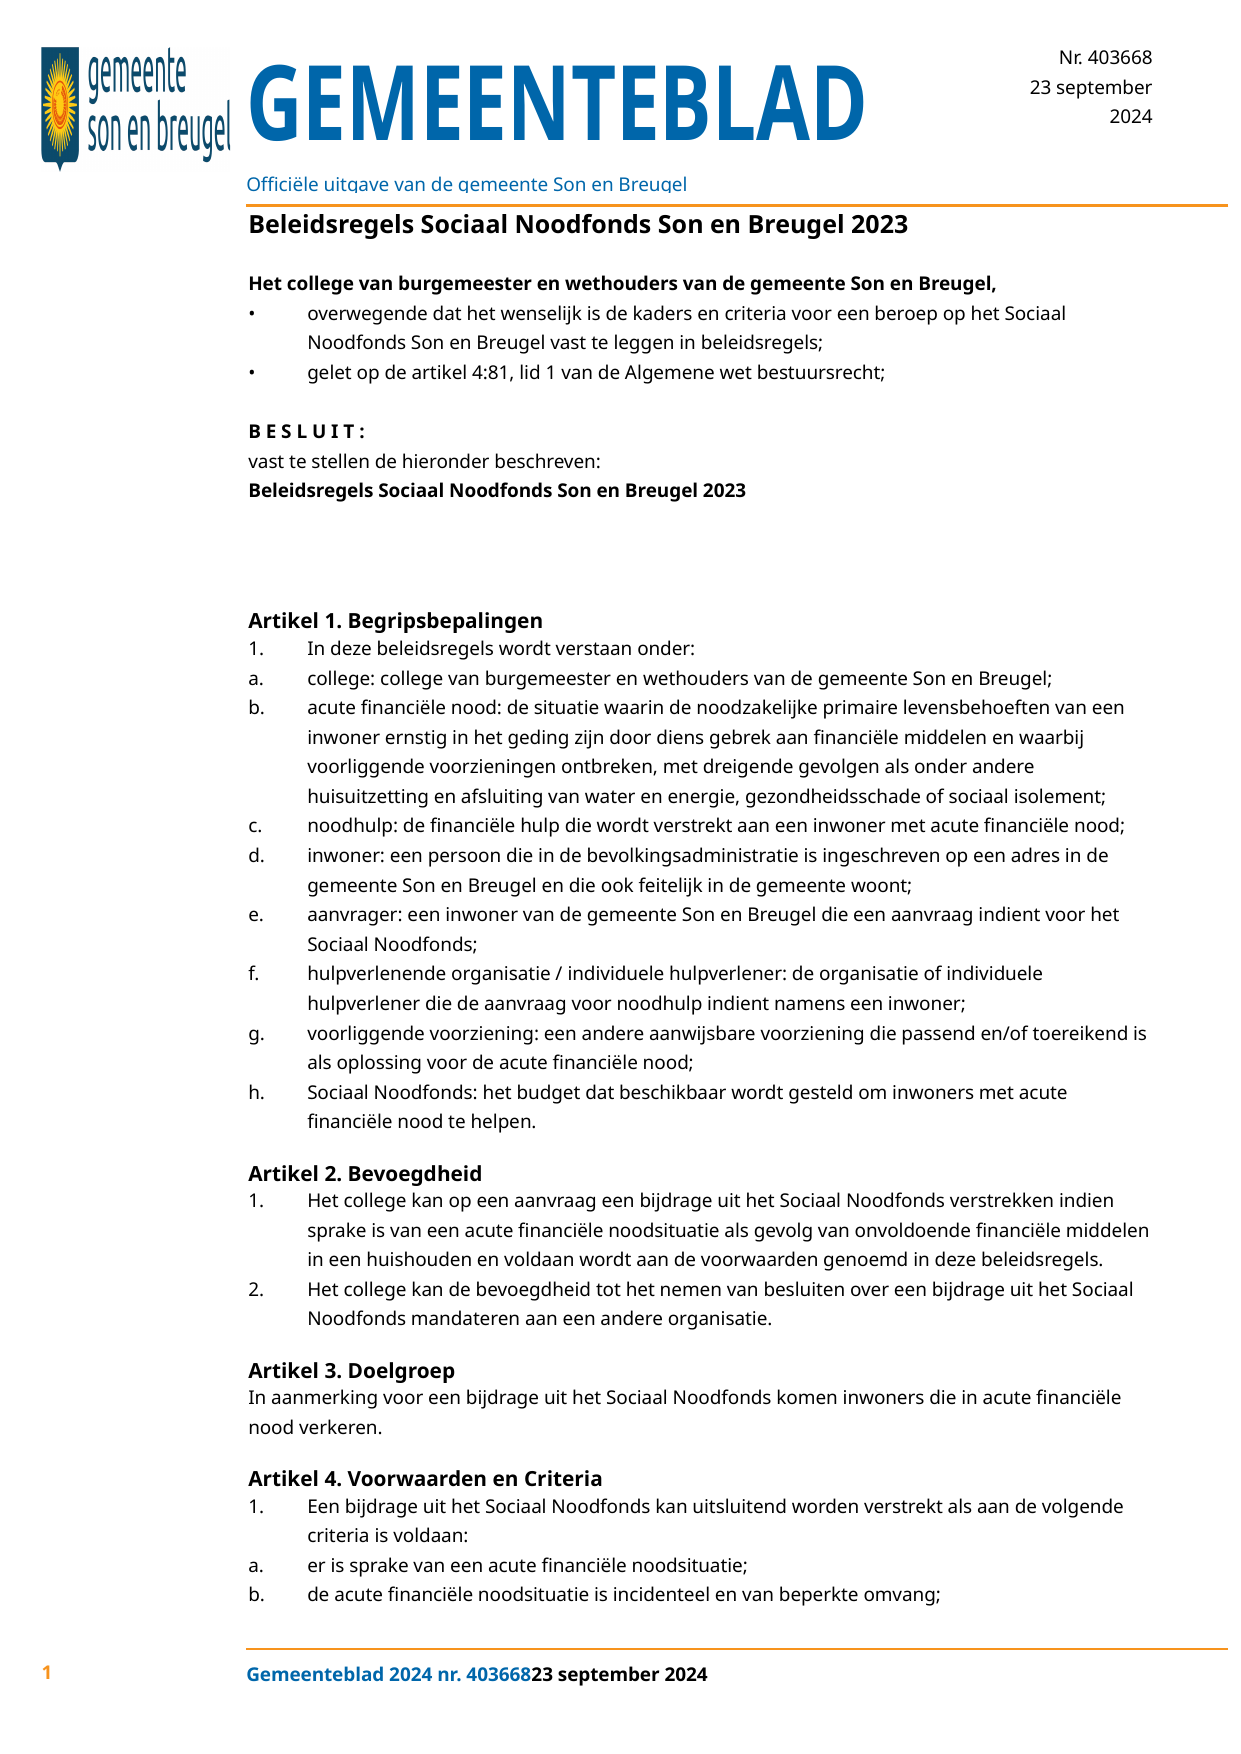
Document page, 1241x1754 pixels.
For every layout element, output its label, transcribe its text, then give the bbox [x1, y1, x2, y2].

text Beleidsregels Sociaal Noodfonds Son en Breugel 2023 [248, 477, 1152, 503]
text Artikel 1. Begripsbepalingen [248, 607, 1152, 635]
list hulpverlenende organisatie / individuele hulpverlener: de organisatie of individuele hulpverlener die de aanvraag voor noodhulp indient namens een inwoner; [248, 961, 1152, 1016]
list Een bijdrage uit het Sociaal Noodfonds kan uitsluitend worden verstrekt als aan de volgende criteria is voldaan: [248, 1493, 1152, 1548]
list inwoner: een persoon die in de bevolkingsadministratie is ingeschreven op een adres in de gemeente Son en Breugel en die ook feitelijk in de gemeente woont; [248, 842, 1152, 897]
list er is sprake van een acute financiële noodsituatie; [248, 1552, 1152, 1578]
text Het college van burgemeester en wethouders van de gemeente Son en Breugel, [248, 270, 1152, 296]
list gelet op de artikel 4:81, lid 1 van de Algemene wet bestuursrecht; [248, 359, 1152, 385]
text Artikel 4. Voorwaarden en Criteria [248, 1464, 1152, 1493]
list noodhulp: de financiële hulp die wordt verstrekt aan een inwoner met acute financiële nood; [248, 813, 1152, 838]
text Artikel 2. Bevoegdheid [248, 1159, 1152, 1187]
list voorliggende voorziening: een andere aanwijsbare voorziening die passend en/of toereikend is als oplossing voor de acute financiële nood; [248, 1020, 1152, 1075]
list In deze beleidsregels wordt verstaan onder: [248, 635, 1152, 661]
list Het college kan de bevoegdheid tot het nemen van besluiten over een bijdrage uit het Sociaal Noodfonds mandateren aan een andere organisatie. [248, 1276, 1152, 1331]
text Artikel 3. Doelgroep [248, 1356, 1152, 1384]
text Beleidsregels Sociaal Noodfonds Son en Breugel 2023 [248, 207, 1152, 241]
list acute financiële nood: de situatie waarin de noodzakelijke primaire levensbehoeften van een inwoner ernstig in het geding zijn door diens gebrek aan financiële middelen en waarbij voorliggende voorzieningen ontbreken, met dreigende gevolgen als onder andere huisuitzetting en afsluiting van water en energie, gezondheidsschade of sociaal isolement; [248, 694, 1152, 809]
text B E S L U I T : [248, 418, 1152, 444]
list de acute financiële noodsituatie is incidenteel en van beperkte omvang; [248, 1582, 1152, 1607]
list overwegende dat het wenselijk is de kaders en criteria voor een beroep op het Sociaal Noodfonds Son en Breugel vast te leggen in beleidsregels; [248, 300, 1152, 355]
list Het college kan op een aanvraag een bijdrage uit het Sociaal Noodfonds verstrekken indien sprake is van een acute financiële noodsituatie als gevolg van onvoldoende financiële middelen in een huishouden en voldaan wordt aan de voorwaarden genoemd in deze beleidsregels. [248, 1187, 1152, 1272]
list aanvrager: een inwoner van de gemeente Son en Breugel die een aanvraag indient voor het Sociaal Noodfonds; [248, 901, 1152, 957]
text vast te stellen de hieronder beschreven: [248, 448, 1152, 473]
list college: college van burgemeester en wethouders van de gemeente Son en Breugel; [248, 665, 1152, 690]
picture [41, 47, 231, 172]
text In aanmerking voor een bijdrage uit het Sociaal Noodfonds komen inwoners die in acute financiële nood verkeren. [248, 1384, 1152, 1440]
list Sociaal Noodfonds: het budget dat beschikbaar wordt gesteld om inwoners met acute financiële nood te helpen. [248, 1079, 1152, 1134]
